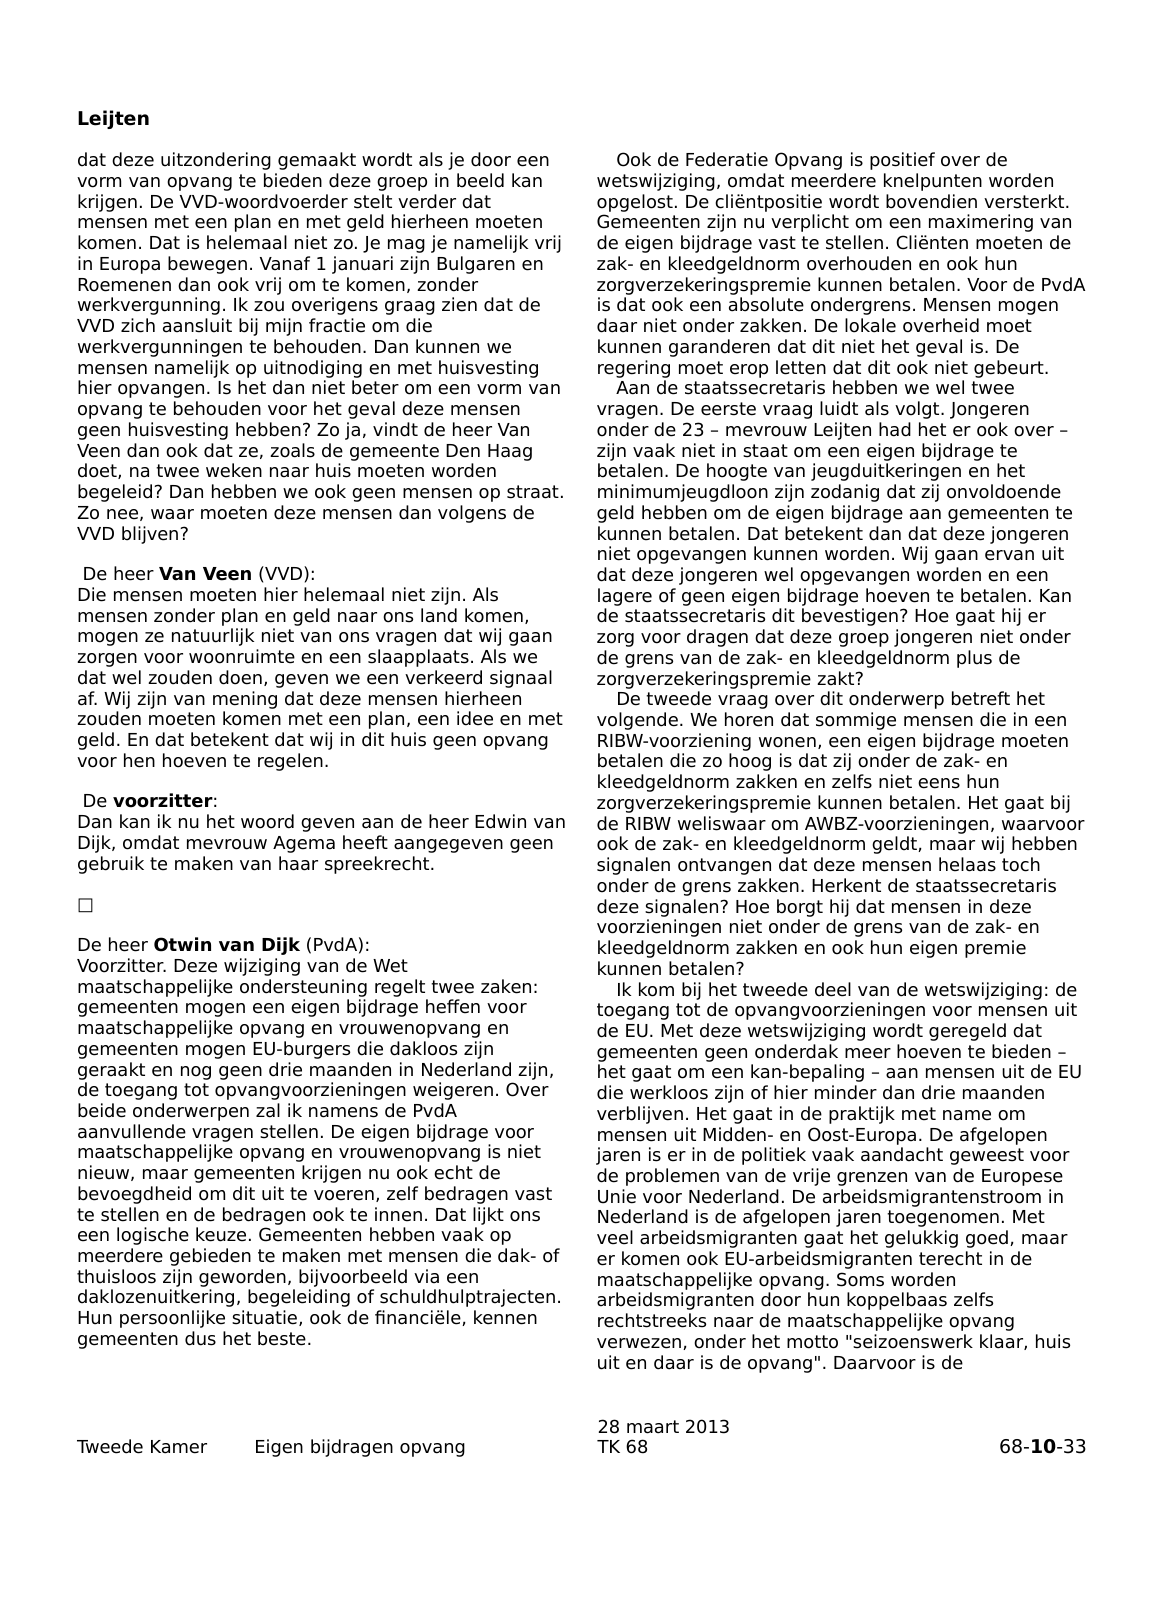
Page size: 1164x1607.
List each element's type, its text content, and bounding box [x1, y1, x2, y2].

text Ik kom bij het tweede deel van de wetswijziging: de toegang tot de opvangvoorzieningen voor mensen uit de EU. Met deze wetswijziging wordt geregeld dat gemeenten geen onderdak meer hoeven te bieden – het gaat om een kan-bepaling – aan mensen uit de EU die werkloos zijn of hier minder dan drie maanden verblijven. Het gaat in de praktijk met name om mensen uit Midden- en Oost-Europa. De afgelopen jaren is er in de politiek vaak aandacht geweest voor de problemen van de vrije grenzen van de Europese Unie voor Nederland. De arbeidsmigrantenstroom in Nederland is de afgelopen jaren toegenomen. Met veel arbeidsmigranten gaat het gelukkig goed, maar er komen ook EU-arbeidsmigranten terecht in de maatschappelijke opvang. Soms worden arbeidsmigranten door hun koppelbaas zelfs rechtstreeks naar de maatschappelijke opvang verwezen, onder het motto "seizoenswerk klaar, huis uit en daar is de opvang". Daarvoor is de [596, 979, 1087, 1373]
text De tweede vraag over dit onderwerp betreft het volgende. We horen dat sommige mensen die in een RIBW-voorziening wonen, een eigen bijdrage moeten betalen die zo hoog is dat zij onder de zak- en kleedgeldnorm zakken en zelfs niet eens hun zorgverzekeringspremie kunnen betalen. Het gaat bij de RIBW weliswaar om AWBZ-voorzieningen, waarvoor ook de zak- en kleedgeldnorm geldt, maar wij hebben signalen ontvangen dat deze mensen helaas toch onder de grens zakken. Herkent de staatssecretaris deze signalen? Hoe borgt hij dat mensen in deze voorzieningen niet onder de grens van de zak- en kleedgeldnorm zakken en ook hun eigen premie kunnen betalen? [596, 689, 1087, 979]
text De voorzitter: [77, 791, 567, 812]
text □ [77, 894, 567, 915]
text Aan de staatssecretaris hebben we wel twee vragen. De eerste vraag luidt als volgt. Jongeren onder de 23 – mevrouw Leijten had het er ook over – zijn vaak niet in staat om een eigen bijdrage te betalen. De hoogte van jeugduitkeringen en het minimumjeugdloon zijn zodanig dat zij onvoldoende geld hebben om de eigen bijdrage aan gemeenten te kunnen betalen. Dat betekent dan dat deze jongeren niet opgevangen kunnen worden. Wij gaan ervan uit dat deze jongeren wel opgevangen worden en een lagere of geen eigen bijdrage hoeven te betalen. Kan de staatssecretaris dit bevestigen? Hoe gaat hij er zorg voor dragen dat deze groep jongeren niet onder de grens van de zak- en kleedgeldnorm plus de zorgverzekeringspremie zakt? [596, 378, 1087, 689]
text dat deze uitzondering gemaakt wordt als je door een vorm van opvang te bieden deze groep in beeld kan krijgen. De VVD-woordvoerder stelt verder dat mensen met een plan en met geld hierheen moeten komen. Dat is helemaal niet zo. Je mag je namelijk vrij in Europa bewegen. Vanaf 1 januari zijn Bulgaren en Roemenen dan ook vrij om te komen, zonder werkvergunning. Ik zou overigens graag zien dat de VVD zich aansluit bij mijn fractie om die werkvergunningen te behouden. Dan kunnen we mensen namelijk op uitnodiging en met huisvesting hier opvangen. Is het dan niet beter om een vorm van opvang te behouden voor het geval deze mensen geen huisvesting hebben? Zo ja, vindt de heer Van Veen dan ook dat ze, zoals de gemeente Den Haag doet, na twee weken naar huis moeten worden begeleid? Dan hebben we ook geen mensen op straat. Zo nee, waar moeten deze mensen dan volgens de VVD blijven? [77, 150, 567, 544]
text Ook de Federatie Opvang is positief over de wetswijziging, omdat meerdere knelpunten worden opgelost. De cliëntpositie wordt bovendien versterkt. Gemeenten zijn nu verplicht om een maximering van de eigen bijdrage vast te stellen. Cliënten moeten de zak- en kleedgeldnorm overhouden en ook hun zorgverzekeringspremie kunnen betalen. Voor de PvdA is dat ook een absolute ondergrens. Mensen mogen daar niet onder zakken. De lokale overheid moet kunnen garanderen dat dit niet het geval is. De regering moet erop letten dat dit ook niet gebeurt. [596, 150, 1087, 378]
text Die mensen moeten hier helemaal niet zijn. Als mensen zonder plan en geld naar ons land komen, mogen ze natuurlijk niet van ons vragen dat wij gaan zorgen voor woonruimte en een slaapplaats. Als we dat wel zouden doen, geven we een verkeerd signaal af. Wij zijn van mening dat deze mensen hierheen zouden moeten komen met een plan, een idee en met geld. En dat betekent dat wij in dit huis geen opvang voor hen hoeven te regelen. [77, 585, 567, 771]
text Voorzitter. Deze wijziging van de Wet maatschappelijke ondersteuning regelt twee zaken: gemeenten mogen een eigen bijdrage heffen voor maatschappelijke opvang en vrouwenopvang en gemeenten mogen EU-burgers die dakloos zijn geraakt en nog geen drie maanden in Nederland zijn, de toegang tot opvangvoorzieningen weigeren. Over beide onderwerpen zal ik namens de PvdA aanvullende vragen stellen. De eigen bijdrage voor maatschappelijke opvang en vrouwenopvang is niet nieuw, maar gemeenten krijgen nu ook echt de bevoegdheid om dit uit te voeren, zelf bedragen vast te stellen en de bedragen ook te innen. Dat lijkt ons een logische keuze. Gemeenten hebben vaak op meerdere gebieden te maken met mensen die dak- of thuisloos zijn geworden, bijvoorbeeld via een daklozenuitkering, begeleiding of schuldhulptrajecten. Hun persoonlijke situatie, ook de financiële, kennen gemeenten dus het beste. [77, 956, 567, 1349]
text De heer Van Veen (VVD): [77, 564, 567, 585]
text De heer Otwin van Dijk (PvdA): [77, 935, 567, 956]
text Dan kan ik nu het woord geven aan de heer Edwin van Dijk, omdat mevrouw Agema heeft aangegeven geen gebruik te maken van haar spreekrecht. [77, 812, 567, 874]
